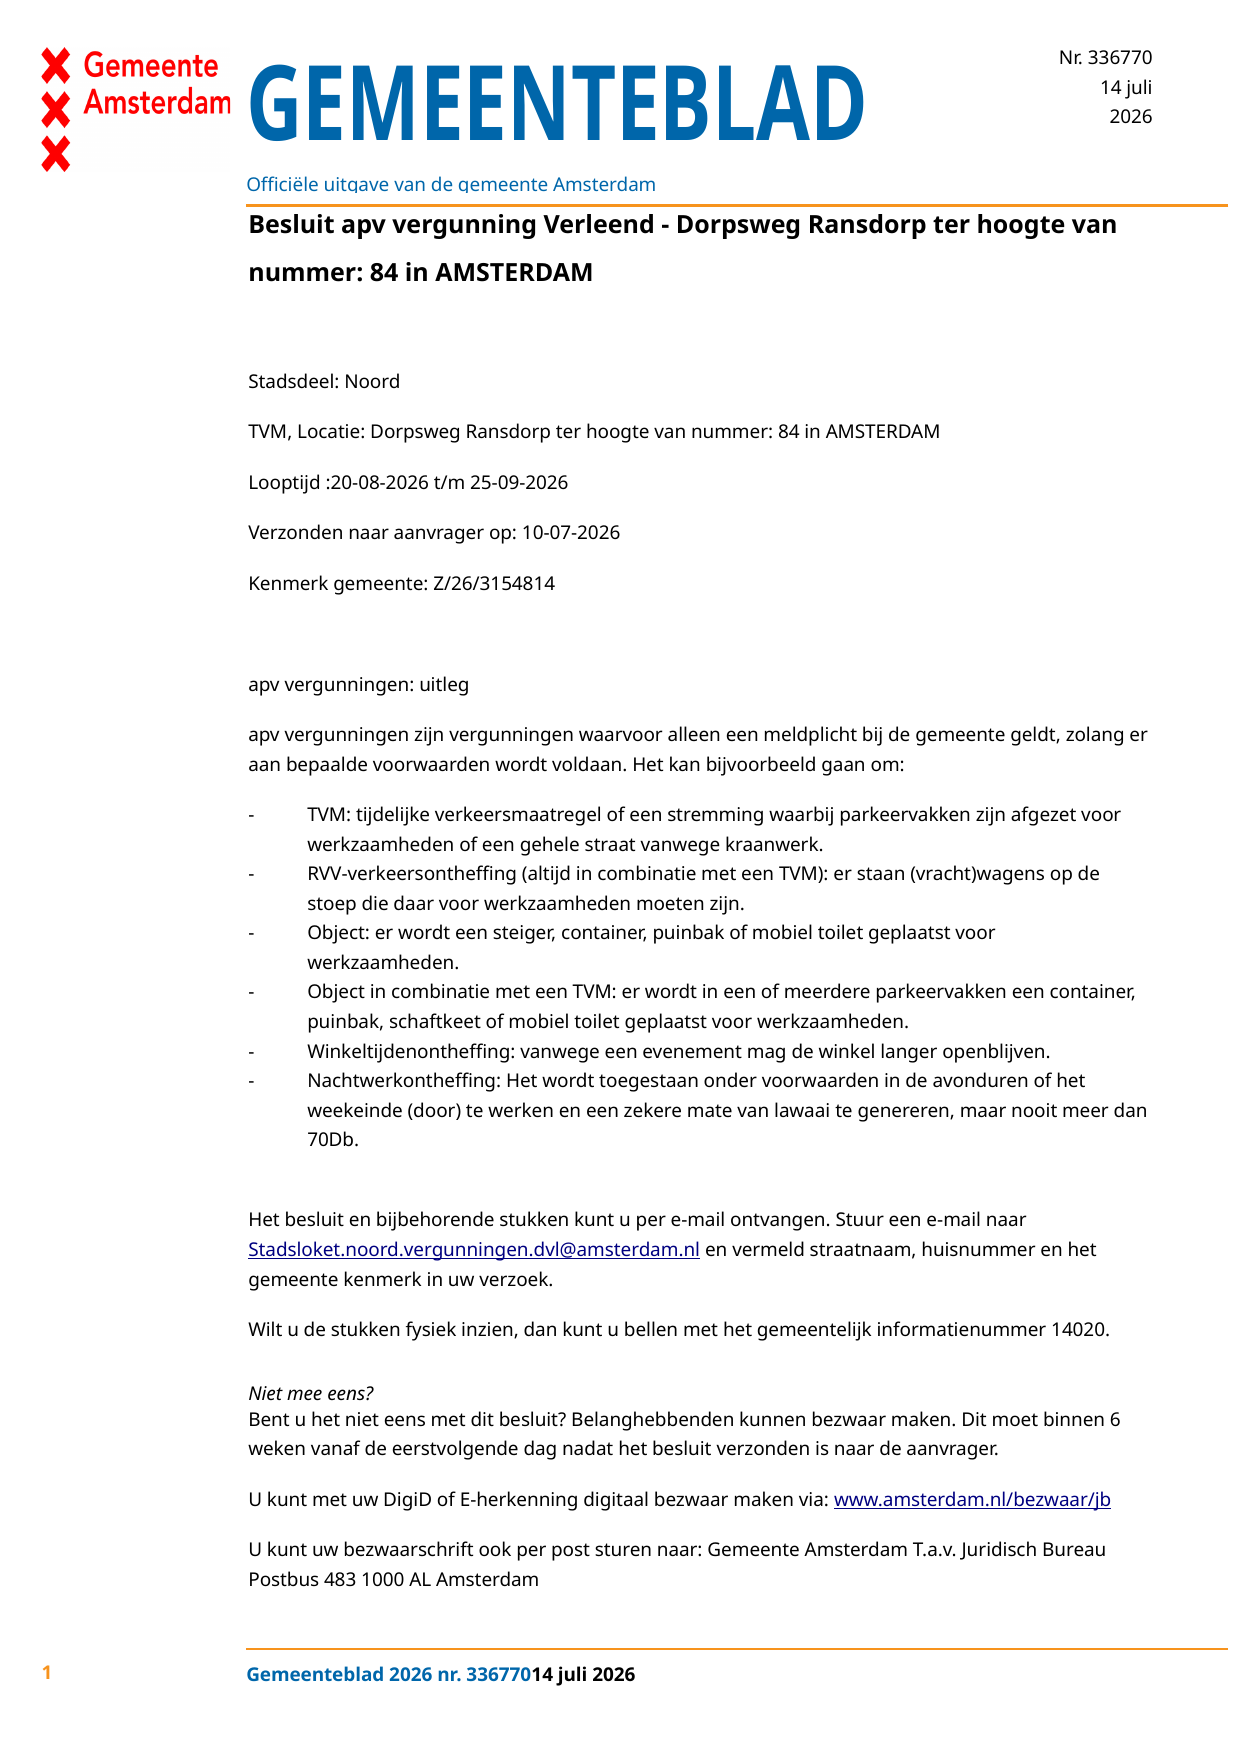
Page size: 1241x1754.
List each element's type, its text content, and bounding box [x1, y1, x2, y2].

list Winkeltijdenontheffing: vanwege een evenement mag de winkel langer openblijven. [248, 1038, 1152, 1064]
text TVM, Locatie: Dorpsweg Ransdorp ter hoogte van nummer: 84 in AMSTERDAM [248, 419, 1152, 444]
text Niet mee eens? [248, 1380, 1152, 1406]
list TVM: tijdelijke verkeersmaatregel of een stremming waarbij parkeervakken zijn afgezet voor werkzaamheden of een gehele straat vanwege kraanwerk. [248, 801, 1152, 857]
text Verzonden naar aanvrager op: 10-07-2026 [248, 519, 1152, 545]
list Object in combinatie met een TVM: er wordt in een of meerdere parkeervakken een container, puinbak, schaftkeet of mobiel toilet geplaatst voor werkzaamheden. [248, 979, 1152, 1034]
picture [41, 47, 231, 172]
text Stadsdeel: Noord [248, 368, 1152, 394]
text apv vergunningen: uitleg [248, 671, 1152, 697]
text U kunt uw bezwaarschrift ook per post sturen naar: Gemeente Amsterdam T.a.v. Juridisch Bureau Postbus 483 1000 AL Amsterdam [248, 1536, 1152, 1592]
list Object: er wordt een steiger, container, puinbak of mobiel toilet geplaatst voor werkzaamheden. [248, 919, 1152, 975]
text Bent u het niet eens met dit besluit? Belanghebbenden kunnen bezwaar maken. Dit moet binnen 6 weken vanaf de eerstvolgende dag nadat het besluit verzonden is naar de aanvrager. [248, 1406, 1152, 1461]
text apv vergunningen zijn vergunningen waarvoor alleen een meldplicht bij de gemeente geldt, zolang er aan bepaalde voorwaarden wordt voldaan. Het kan bijvoorbeeld gaan om: [248, 721, 1152, 777]
text Het besluit en bijbehorende stukken kunt u per e-mail ontvangen. Stuur een e-mail naar Stadsloket.noord.vergunningen.dvl@amsterdam.nl en vermeld straatnaam, huisnummer en het gemeente kenmerk in uw verzoek. [248, 1207, 1152, 1292]
text Wilt u de stukken fysiek inzien, dan kunt u bellen met het gemeentelijk informatienummer 14020. [248, 1316, 1152, 1342]
text U kunt met uw DigiD of E-herkenning digitaal bezwaar maken via: www.amsterdam.nl/bezwaar/jb [248, 1486, 1152, 1512]
text Kenmerk gemeente: Z/26/3154814 [248, 570, 1152, 596]
list RVV-verkeersontheffing (altijd in combinatie met een TVM): er staan (vracht)wagens op de stoep die daar voor werkzaamheden moeten zijn. [248, 860, 1152, 916]
text Looptijd :20-08-2026 t/m 25-09-2026 [248, 469, 1152, 495]
text Besluit apv vergunning Verleend - Dorpsweg Ransdorp ter hoogte van nummer: 84 in AMSTERDAM [248, 207, 1152, 288]
list Nachtwerkontheffing: Het wordt toegestaan onder voorwaarden in de avonduren of het weekeinde (door) te werken en een zekere mate van lawaai te genereren, maar nooit meer dan 70Db. [248, 1067, 1152, 1152]
